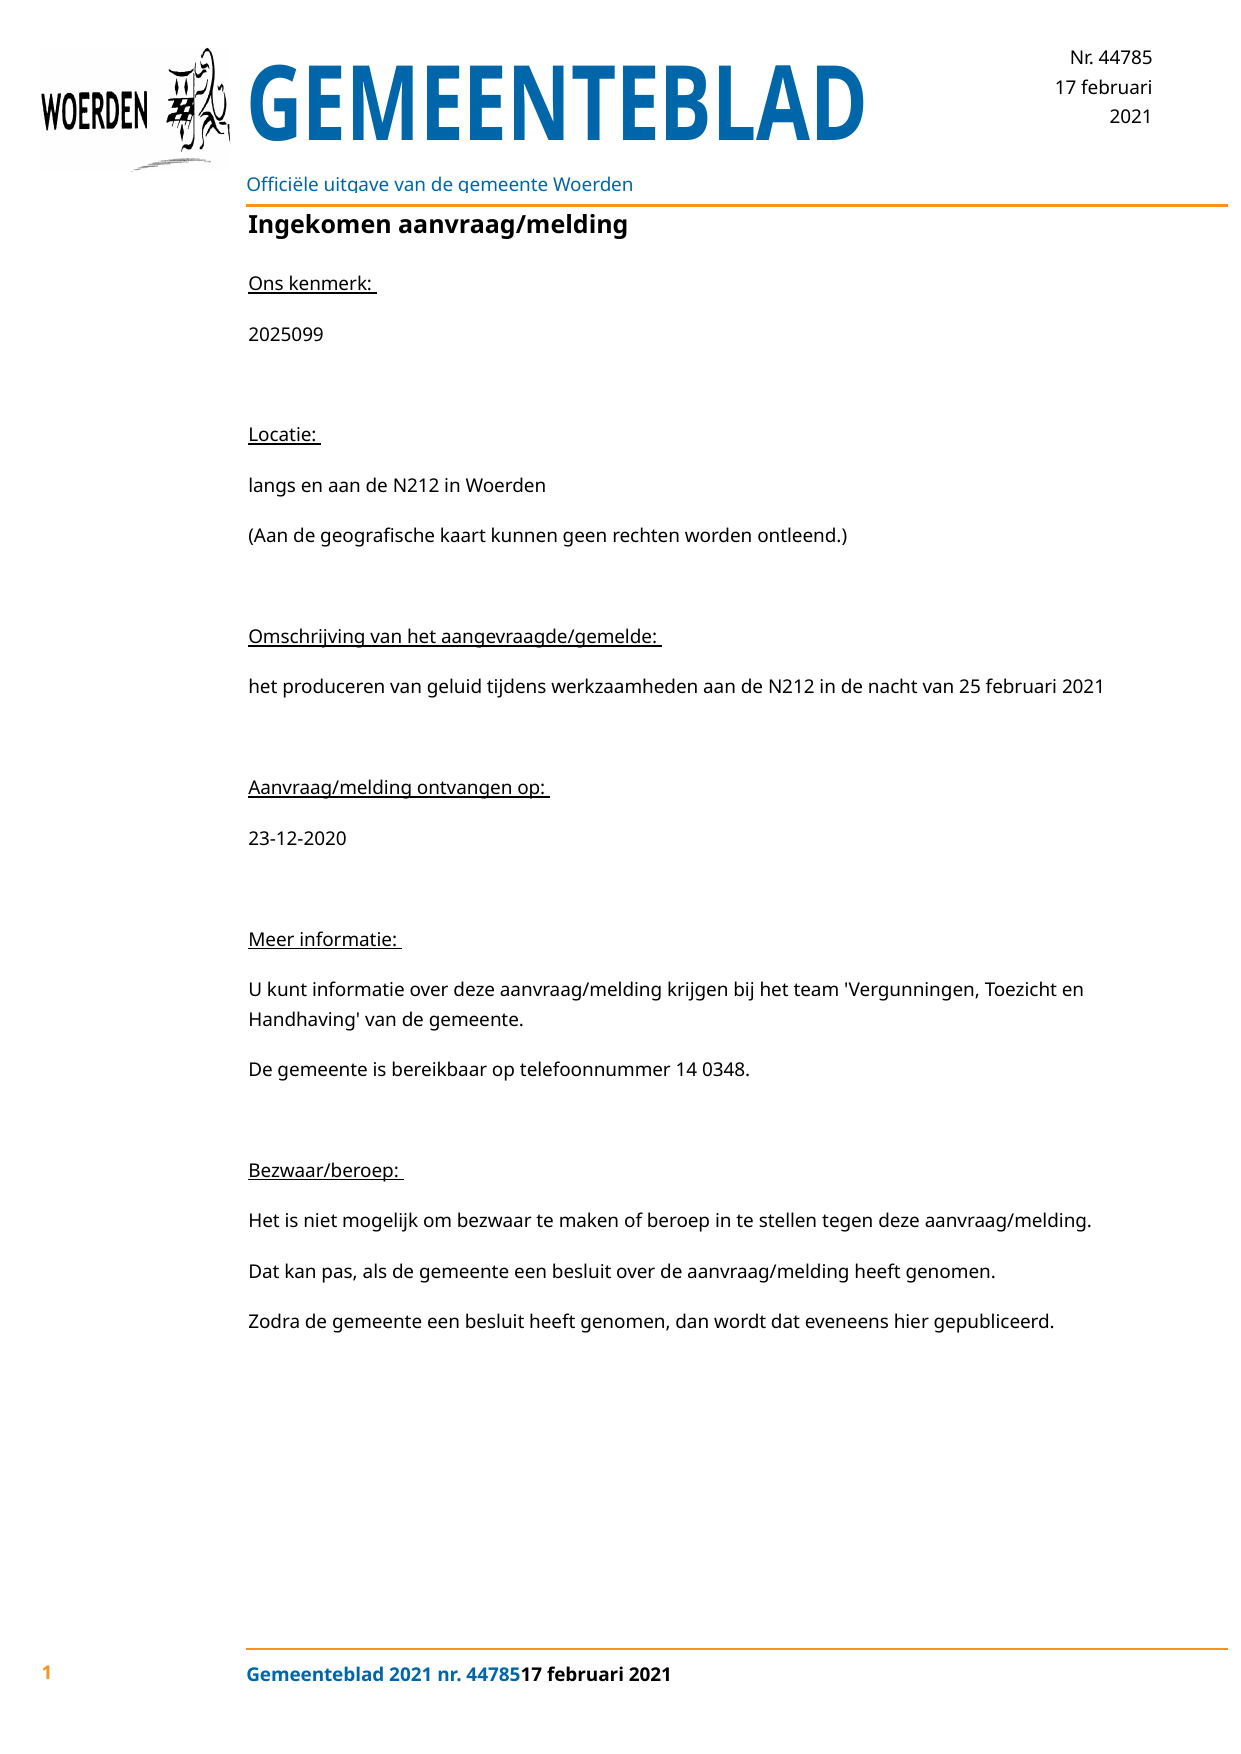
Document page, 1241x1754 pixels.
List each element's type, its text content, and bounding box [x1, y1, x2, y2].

text (Aan de geografische kaart kunnen geen rechten worden ontleend.) [248, 522, 1152, 548]
text het produceren van geluid tijdens werkzaamheden aan de N212 in de nacht van 25 februari 2021 [248, 674, 1152, 699]
text Het is niet mogelijk om bezwaar te maken of beroep in te stellen tegen deze aanvraag/melding. [248, 1207, 1152, 1233]
text Locatie: [248, 422, 1152, 447]
text langs en aan de N212 in Woerden [248, 472, 1152, 498]
text Ingekomen aanvraag/melding [248, 207, 1152, 241]
text Aanvraag/melding ontvangen op: [248, 774, 1152, 800]
text Ons kenmerk: [248, 270, 1152, 296]
text 2025099 [248, 321, 1152, 346]
text Dat kan pas, als de gemeente een besluit over de aanvraag/melding heeft genomen. [248, 1258, 1152, 1283]
text Meer informatie: [248, 926, 1152, 951]
text Omschrijving van het aangevraagde/gemelde: [248, 623, 1152, 649]
text Zodra de gemeente een besluit heeft genomen, dan wordt dat eveneens hier gepubliceerd. [248, 1308, 1152, 1334]
text Bezwaar/beroep: [248, 1157, 1152, 1183]
text U kunt informatie over deze aanvraag/melding krijgen bij het team 'Vergunningen, Toezicht en Handhaving' van de gemeente. [248, 976, 1152, 1031]
text 23-12-2020 [248, 825, 1152, 851]
text De gemeente is bereikbaar op telefoonnummer 14 0348. [248, 1056, 1152, 1082]
picture [41, 47, 231, 172]
